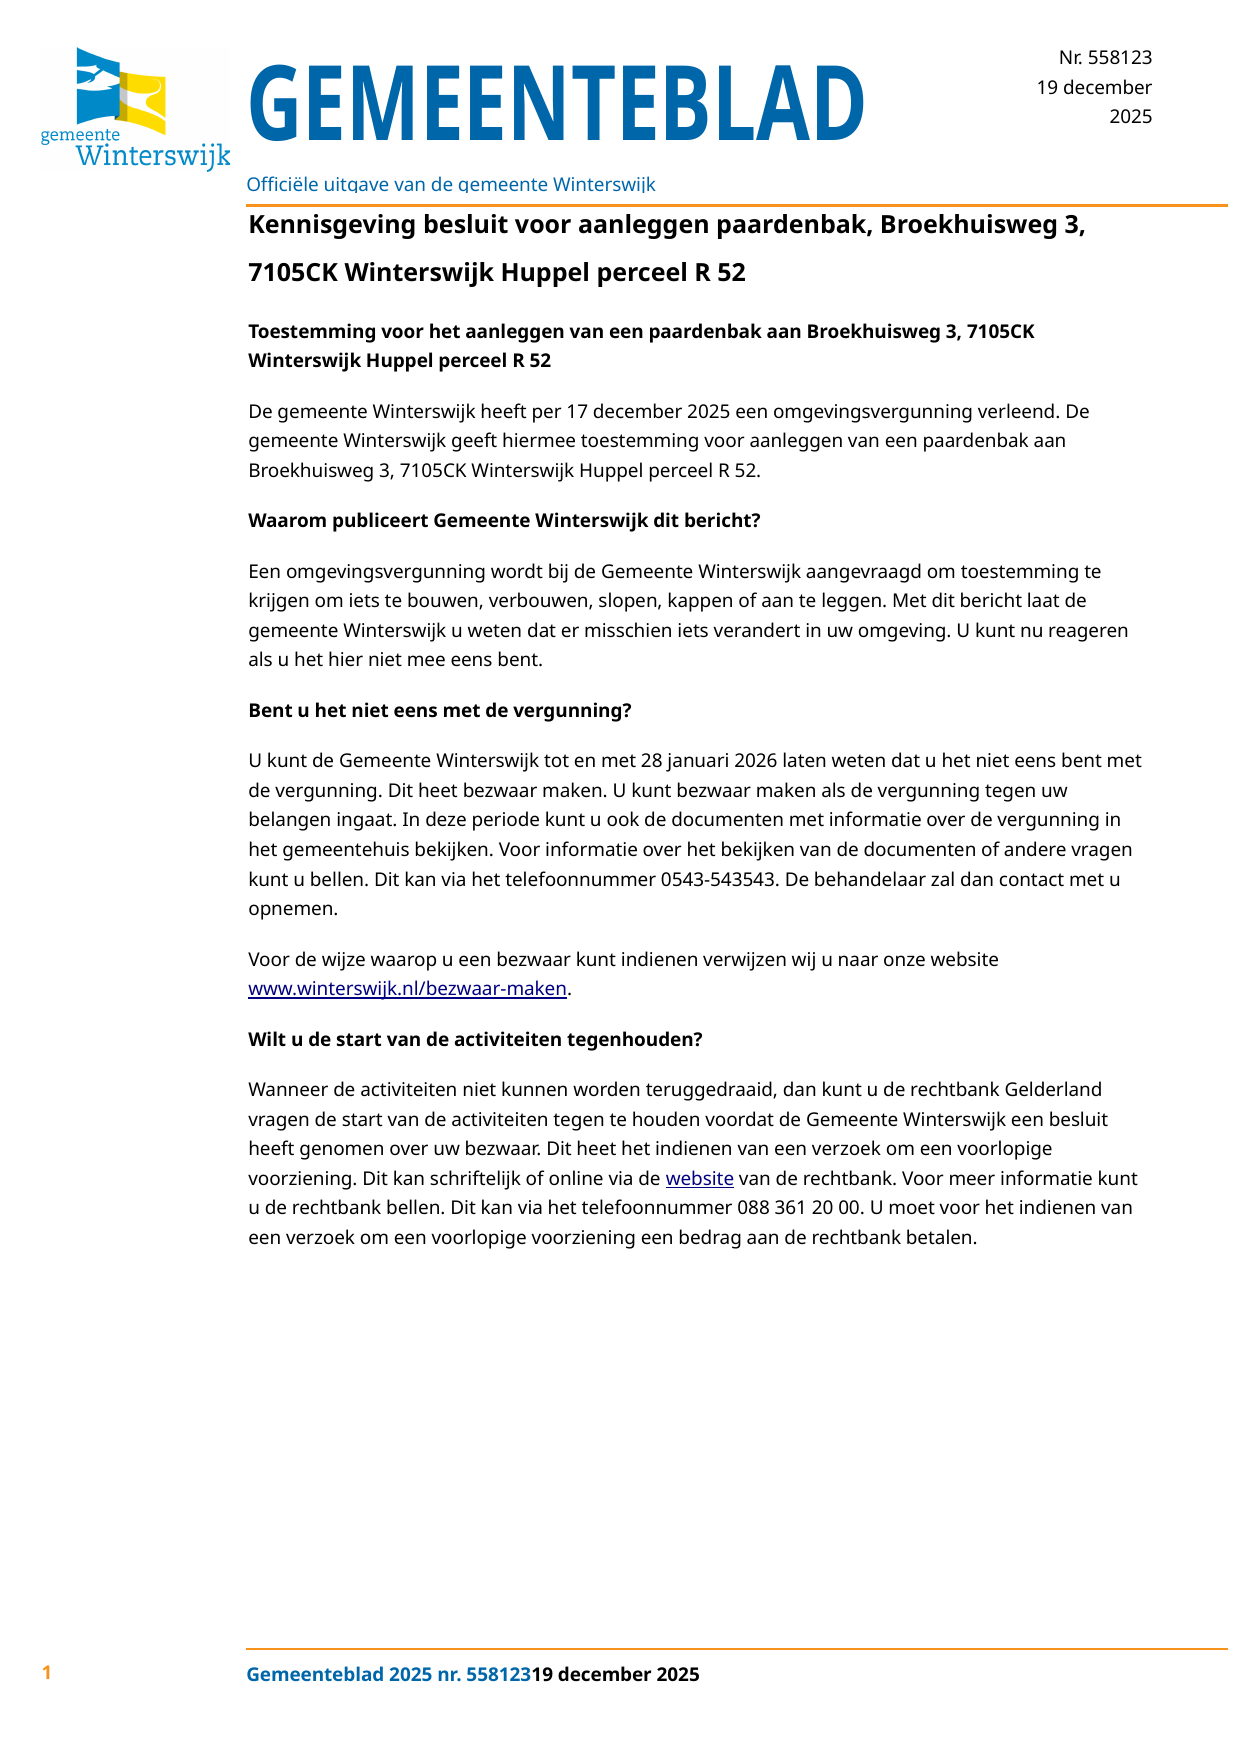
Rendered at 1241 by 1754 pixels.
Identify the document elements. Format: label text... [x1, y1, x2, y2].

text Kennisgeving besluit voor aanleggen paardenbak, Broekhuisweg 3, 7105CK Winterswijk Huppel perceel R 52 [248, 207, 1152, 288]
picture [225, 153, 231, 162]
text Voor de wijze waarop u een bezwaar kunt indienen verwijzen wij u naar onze website www.winterswijk.nl/bezwaar-maken. [248, 946, 1152, 1001]
text Bent u het niet eens met de vergunning? [248, 697, 1152, 723]
text Waarom publiceert Gemeente Winterswijk dit bericht? [248, 507, 1152, 533]
picture [41, 47, 231, 172]
text De gemeente Winterswijk heeft per 17 december 2025 een omgevingsvergunning verleend. De gemeente Winterswijk geeft hiermee toestemming voor aanleggen van een paardenbak aan Broekhuisweg 3, 7105CK Winterswijk Huppel perceel R 52. [248, 398, 1152, 483]
text Een omgevingsvergunning wordt bij de Gemeente Winterswijk aangevraagd om toestemming te krijgen om iets te bouwen, verbouwen, slopen, kappen of aan te leggen. Met dit bericht laat de gemeente Winterswijk u weten dat er misschien iets verandert in uw omgeving. U kunt nu reageren als u het hier niet mee eens bent. [248, 558, 1152, 672]
text Toestemming voor het aanleggen van een paardenbak aan Broekhuisweg 3, 7105CK Winterswijk Huppel perceel R 52 [248, 318, 1152, 373]
text Wilt u de start van de activiteiten tegenhouden? [248, 1026, 1152, 1052]
text U kunt de Gemeente Winterswijk tot en met 28 januari 2026 laten weten dat u het niet eens bent met de vergunning. Dit heet bezwaar maken. U kunt bezwaar maken als de vergunning tegen uw belangen ingaat. In deze periode kunt u ook de documenten met informatie over de vergunning in het gemeentehuis bekijken. Voor informatie over het bekijken van de documenten of andere vragen kunt u bellen. Dit kan via het telefoonnummer 0543-543543. De behandelaar zal dan contact met u opnemen. [248, 747, 1152, 921]
text Wanneer de activiteiten niet kunnen worden teruggedraaid, dan kunt u de rechtbank Gelderland vragen de start van de activiteiten tegen te houden voordat de Gemeente Winterswijk een besluit heeft genomen over uw bezwaar. Dit heet het indienen van een verzoek om een voorlopige voorziening. Dit kan schriftelijk of online via de website van de rechtbank. Voor meer informatie kunt u de rechtbank bellen. Dit kan via het telefoonnummer 088 361 20 00. U moet voor het indienen van een verzoek om een voorlopige voorziening een bedrag aan de rechtbank betalen. [248, 1076, 1152, 1250]
